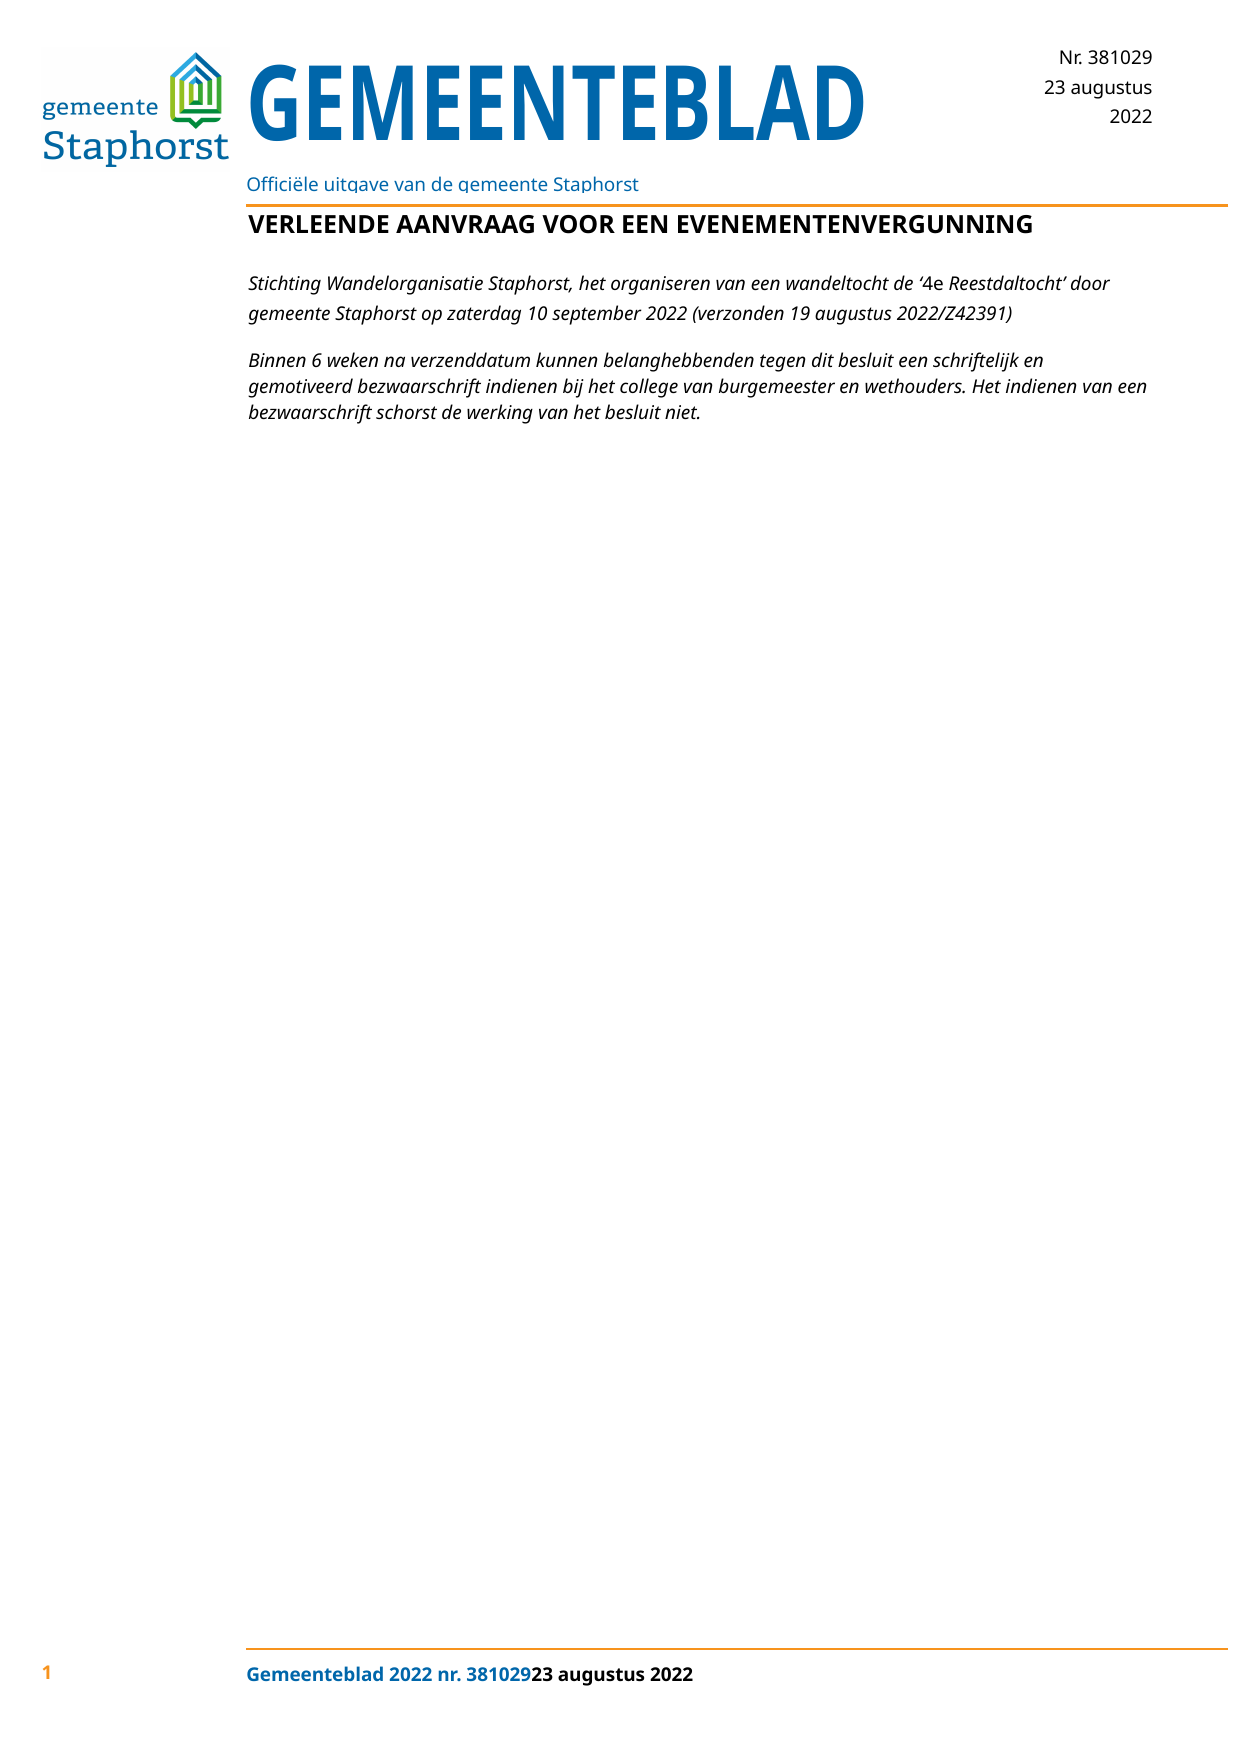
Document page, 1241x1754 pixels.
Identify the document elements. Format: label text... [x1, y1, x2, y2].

text Binnen 6 weken na verzenddatum kunnen belanghebbenden tegen dit besluit een schriftelijk en gemotiveerd bezwaarschrift indienen bij het college van burgemeester en wethouders. Het indienen van een bezwaarschrift schorst de werking van het besluit niet. [248, 348, 1152, 425]
text Stichting Wandelorganisatie Staphorst, het organiseren van een wandeltocht de ‘4e Reestdaltocht’ door gemeente Staphorst op zaterdag 10 september 2022 (verzonden 19 augustus 2022/Z42391) [248, 270, 1152, 326]
text VERLEENDE AANVRAAG VOOR EEN EVENEMENTENVERGUNNING [248, 207, 1152, 241]
picture [41, 47, 231, 172]
